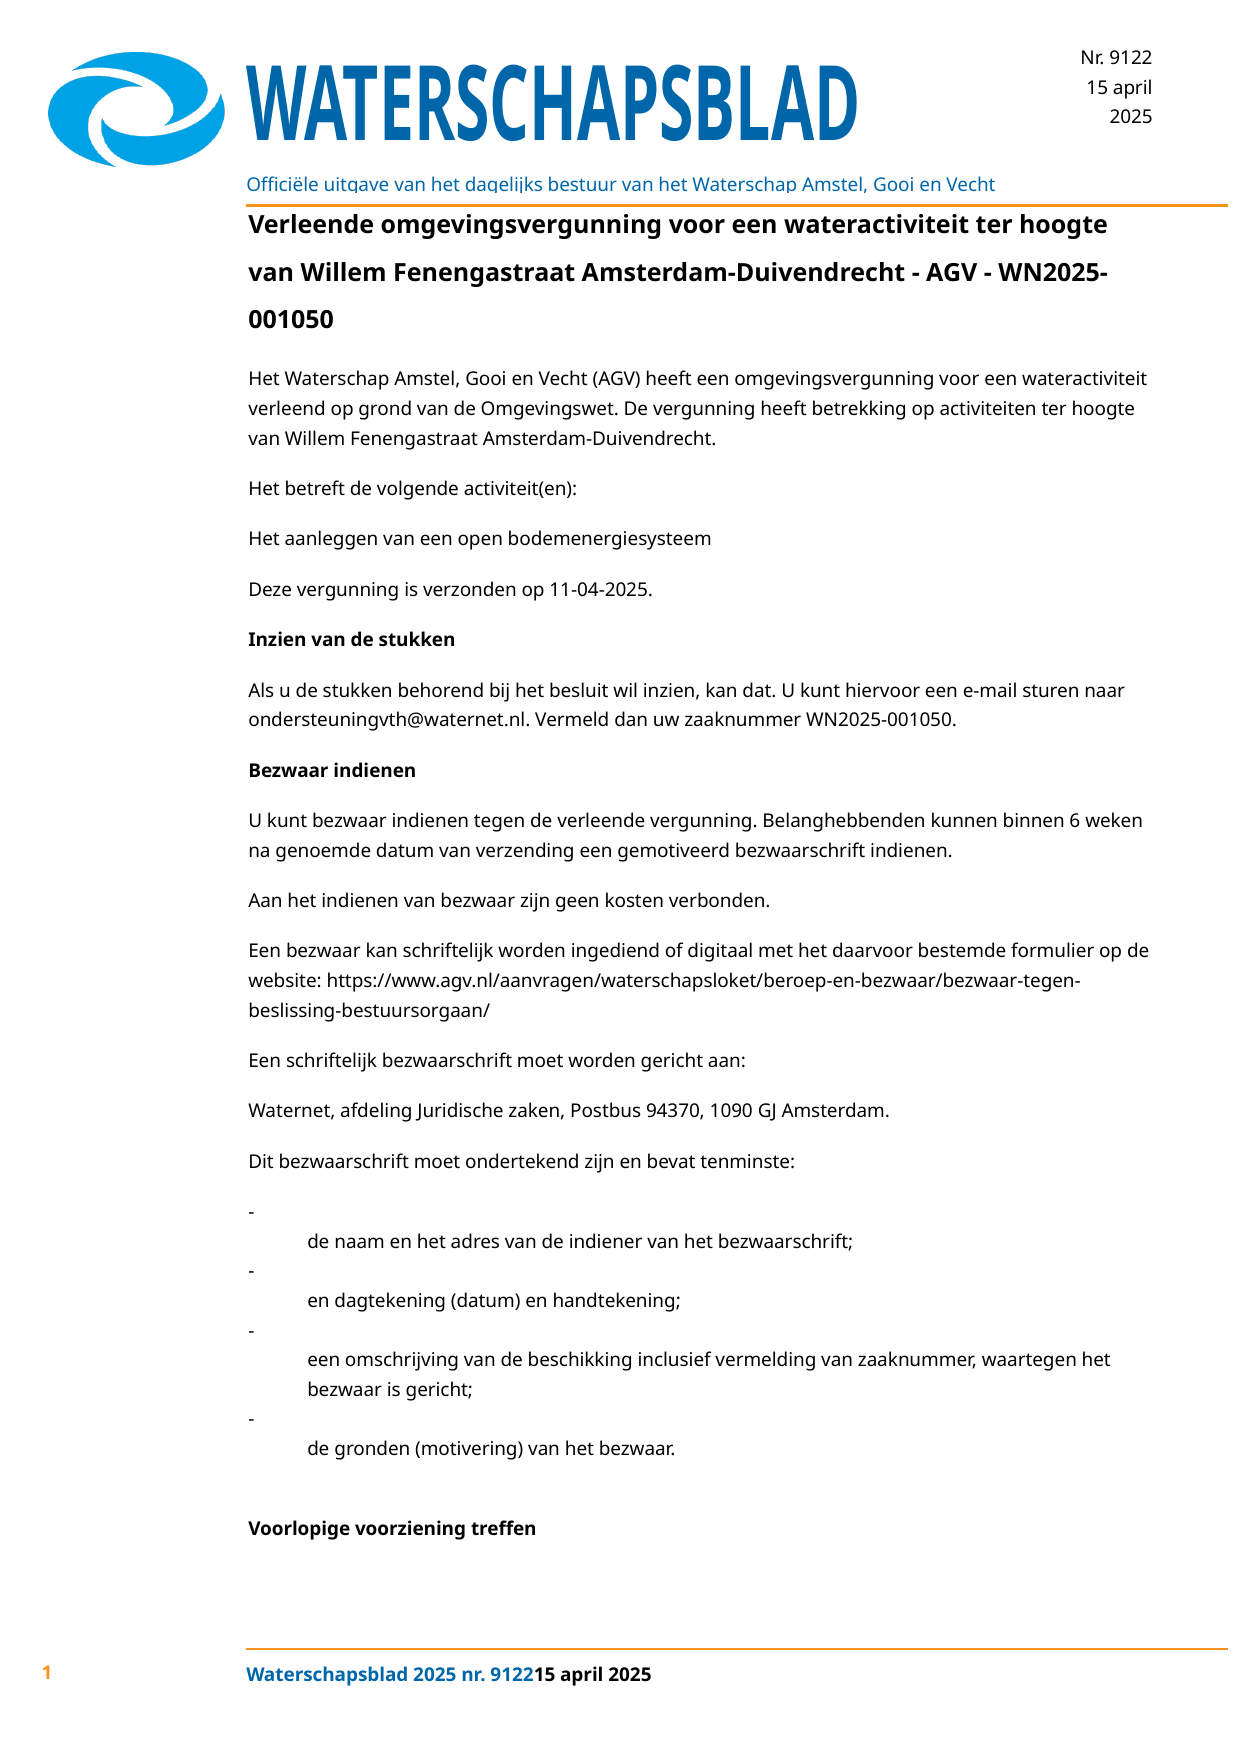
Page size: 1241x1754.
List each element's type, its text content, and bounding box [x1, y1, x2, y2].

text Het Waterschap Amstel, Gooi en Vecht (AGV) heeft een omgevingsvergunning voor een wateractiviteit verleend op grond van de Omgevingswet. De vergunning heeft betrekking op activiteiten ter hoogte van Willem Fenengastraat Amsterdam-Duivendrecht. [248, 366, 1152, 450]
text Aan het indienen van bezwaar zijn geen kosten verbonden. [248, 887, 1152, 913]
text U kunt bezwaar indienen tegen de verleende vergunning. Belanghebbenden kunnen binnen 6 weken na genoemde datum van verzending een gemotiveerd bezwaarschrift indienen. [248, 807, 1152, 862]
text Een bezwaar kan schriftelijk worden ingediend of digitaal met het daarvoor bestemde formulier op de website: https://www.agv.nl/aanvragen/waterschapsloket/beroep-en-bezwaar/bezwaar-tegen-beslissing-bestuursorgaan/ [248, 938, 1152, 1022]
text Voorlopige voorziening treffen [248, 1515, 1152, 1541]
text Waternet, afdeling Juridische zaken, Postbus 94370, 1090 GJ Amsterdam. [248, 1098, 1152, 1123]
text Inzien van de stukken [248, 626, 1152, 652]
list en dagtekening (datum) en handtekening; [248, 1287, 1152, 1313]
text Verleende omgevingsvergunning voor een wateractiviteit ter hoogte van Willem Fenengastraat Amsterdam-Duivendrecht - AGV - WN2025-001050 [248, 207, 1152, 336]
list de gronden (motivering) van het bezwaar. [248, 1435, 1152, 1461]
text Een schriftelijk bezwaarschrift moet worden gericht aan: [248, 1047, 1152, 1073]
text Als u de stukken behorend bij het besluit wil inzien, kan dat. U kunt hiervoor een e-mail sturen naar ondersteuningvth@waternet.nl. Vermeld dan uw zaaknummer WN2025-001050. [248, 677, 1152, 732]
picture [41, 47, 231, 172]
text Bezwaar indienen [248, 757, 1152, 782]
text Deze vergunning is verzonden op 11-04-2025. [248, 576, 1152, 602]
list een omschrijving van de beschikking inclusief vermelding van zaaknummer, waartegen het bezwaar is gericht; [248, 1346, 1152, 1402]
list de naam en het adres van de indiener van het bezwaarschrift; [248, 1228, 1152, 1254]
text Het betreft de volgende activiteit(en): [248, 475, 1152, 501]
text Dit bezwaarschrift moet ondertekend zijn en bevat tenminste: [248, 1148, 1152, 1174]
text Het aanleggen van een open bodemenergiesysteem [248, 526, 1152, 551]
